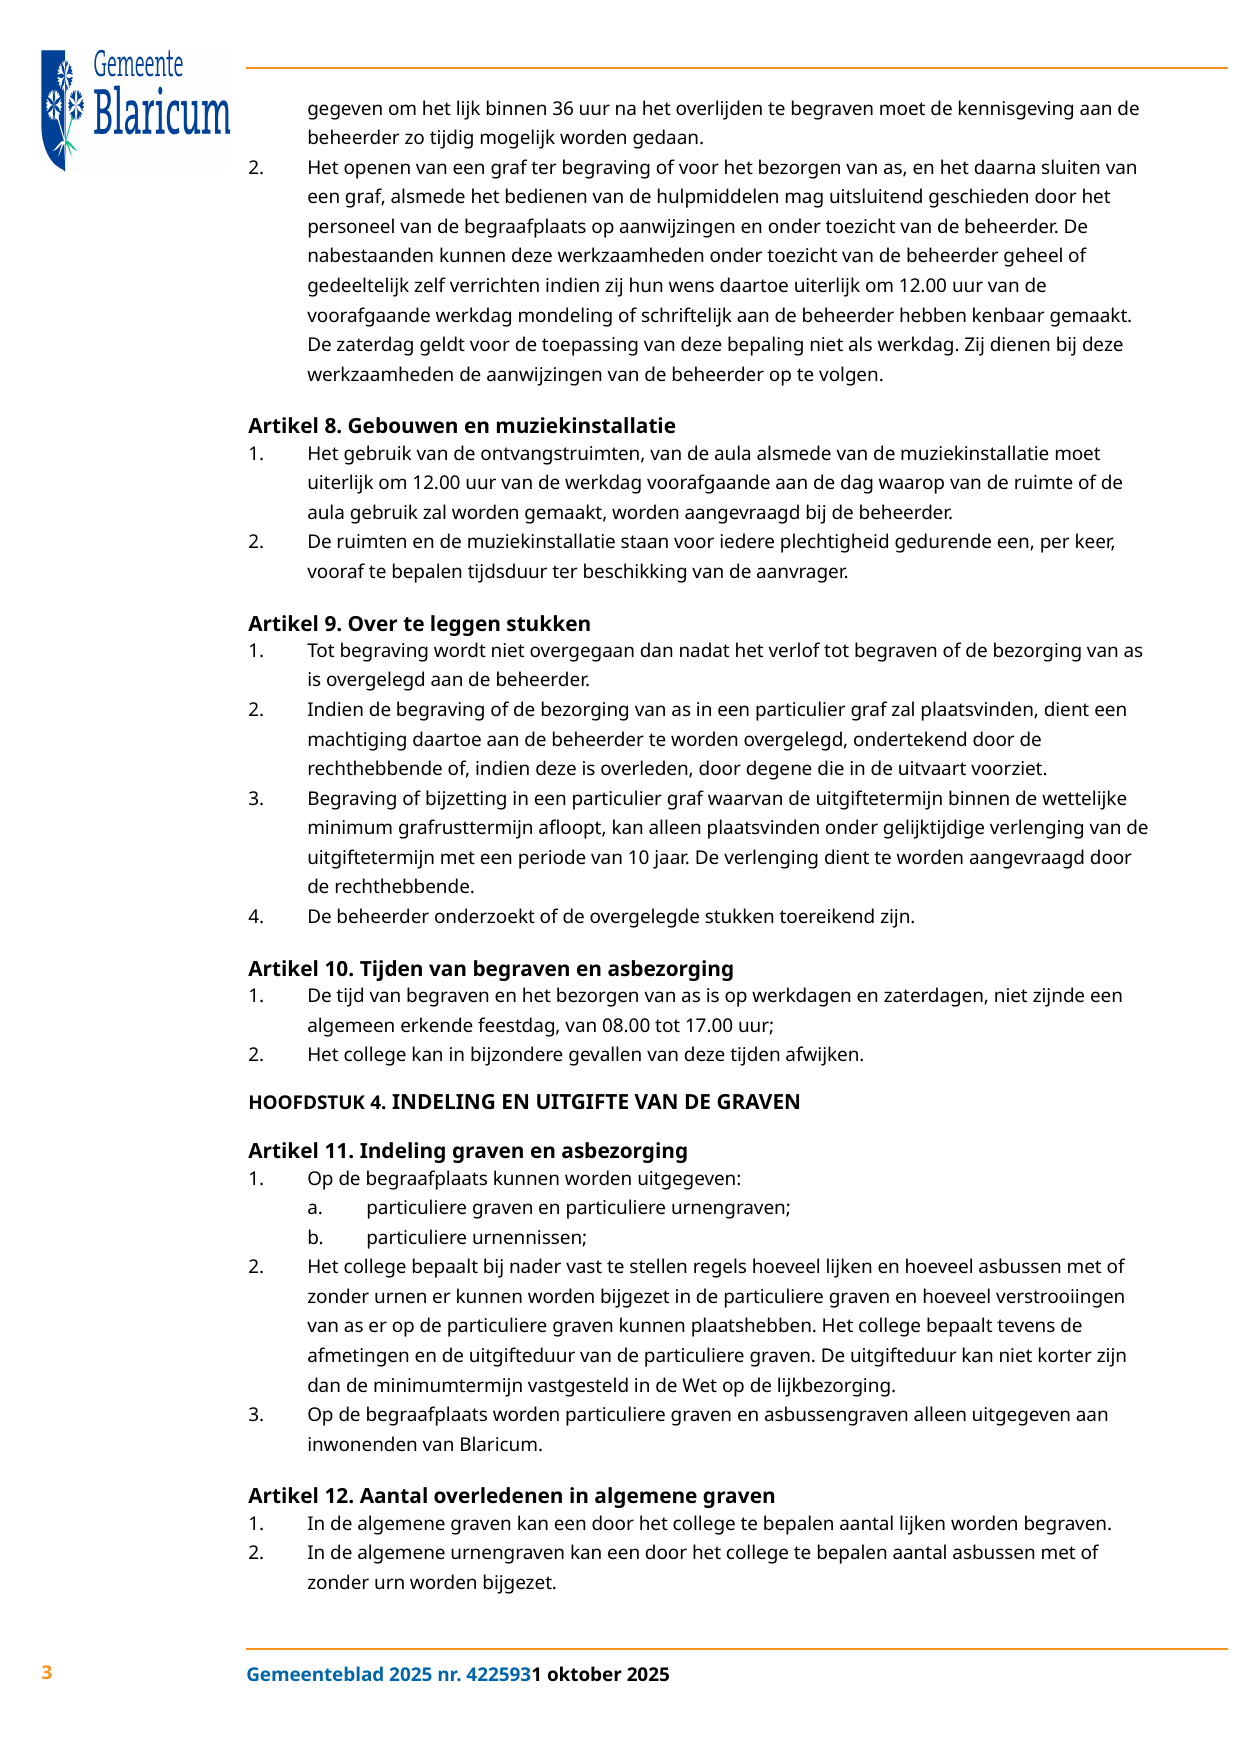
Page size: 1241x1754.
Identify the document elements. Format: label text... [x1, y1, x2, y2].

list De beheerder onderzoekt of de overgelegde stukken toereikend zijn. [248, 903, 1152, 929]
list Begraving of bijzetting in een particulier graf waarvan de uitgiftetermijn binnen de wettelijke minimum grafrusttermijn afloopt, kan alleen plaatsvinden onder gelijktijdige verlenging van de uitgiftetermijn met een periode van 10 jaar. De verlenging dient te worden aangevraagd door de rechthebbende. [248, 785, 1152, 899]
list In de algemene urnengraven kan een door het college te bepalen aantal asbussen met of zonder urn worden bijgezet. [248, 1539, 1152, 1595]
list In de algemene graven kan een door het college te bepalen aantal lijken worden begraven. [248, 1510, 1152, 1536]
list Tot begraving wordt niet overgegaan dan nadat het verlof tot begraven of de bezorging van as is overgelegd aan de beheerder. [248, 637, 1152, 692]
list Indien de begraving of de bezorging van as in een particulier graf zal plaatsvinden, dient een machtiging daartoe aan de beheerder te worden overgelegd, ondertekend door de rechthebbende of, indien deze is overleden, door degene die in de uitvaart voorziet. [248, 696, 1152, 781]
text Artikel 9. Over te leggen stukken [248, 609, 1152, 637]
list Op de begraafplaats kunnen worden uitgegeven: [248, 1165, 1152, 1190]
text Artikel 10. Tijden van begraven en asbezorging [248, 954, 1152, 982]
text Artikel 8. Gebouwen en muziekinstallatie [248, 411, 1152, 440]
text Artikel 12. Aantal overledenen in algemene graven [248, 1481, 1152, 1510]
text HOOFDSTUK 4. INDELING EN UITGIFTE VAN DE GRAVEN [248, 1087, 1152, 1115]
list Het college kan in bijzondere gevallen van deze tijden afwijken. [248, 1041, 1152, 1067]
list De ruimten en de muziekinstallatie staan voor iedere plechtigheid gedurende een, per keer, vooraf te bepalen tijdsduur ter beschikking van de aanvrager. [248, 529, 1152, 584]
list De tijd van begraven en het bezorgen van as is op werkdagen en zaterdagen, niet zijnde een algemeen erkende feestdag, van 08.00 tot 17.00 uur; [248, 982, 1152, 1037]
list Het openen van een graf ter begraving of voor het bezorgen van as, en het daarna sluiten van een graf, alsmede het bedienen van de hulpmiddelen mag uitsluitend geschieden door het personeel van de begraafplaats op aanwijzingen en onder toezicht van de beheerder. De nabestaanden kunnen deze werkzaamheden onder toezicht van de beheerder geheel of gedeeltelijk zelf verrichten indien zij hun wens daartoe uiterlijk om 12.00 uur van de voorafgaande werkdag mondeling of schriftelijk aan de beheerder hebben kenbaar gemaakt. De zaterdag geldt voor de toepassing van deze bepaling niet als werkdag. Zij dienen bij deze werkzaamheden de aanwijzingen van de beheerder op te volgen. [248, 154, 1152, 387]
list gegeven om het lijk binnen 36 uur na het overlijden te begraven moet de kennisgeving aan de beheerder zo tijdig mogelijk worden gedaan. [248, 95, 1152, 150]
picture [41, 47, 231, 172]
list particuliere urnennissen; [307, 1224, 1152, 1249]
text Artikel 11. Indeling graven en asbezorging [248, 1136, 1152, 1165]
list particuliere graven en particuliere urnengraven; [307, 1194, 1152, 1220]
list Het college bepaalt bij nader vast te stellen regels hoeveel lijken en hoeveel asbussen met of zonder urnen er kunnen worden bijgezet in de particuliere graven en hoeveel verstrooiingen van as er op de particuliere graven kunnen plaatshebben. Het college bepaalt tevens de afmetingen en de uitgifteduur van de particuliere graven. De uitgifteduur kan niet korter zijn dan de minimumtermijn vastgesteld in de Wet op de lijkbezorging. [248, 1253, 1152, 1397]
list Het gebruik van de ontvangstruimten, van de aula alsmede van de muziekinstallatie moet uiterlijk om 12.00 uur van de werkdag voorafgaande aan de dag waarop van de ruimte of de aula gebruik zal worden gemaakt, worden aangevraagd bij de beheerder. [248, 440, 1152, 525]
list Op de begraafplaats worden particuliere graven en asbussengraven alleen uitgegeven aan inwonenden van Blaricum. [248, 1401, 1152, 1457]
